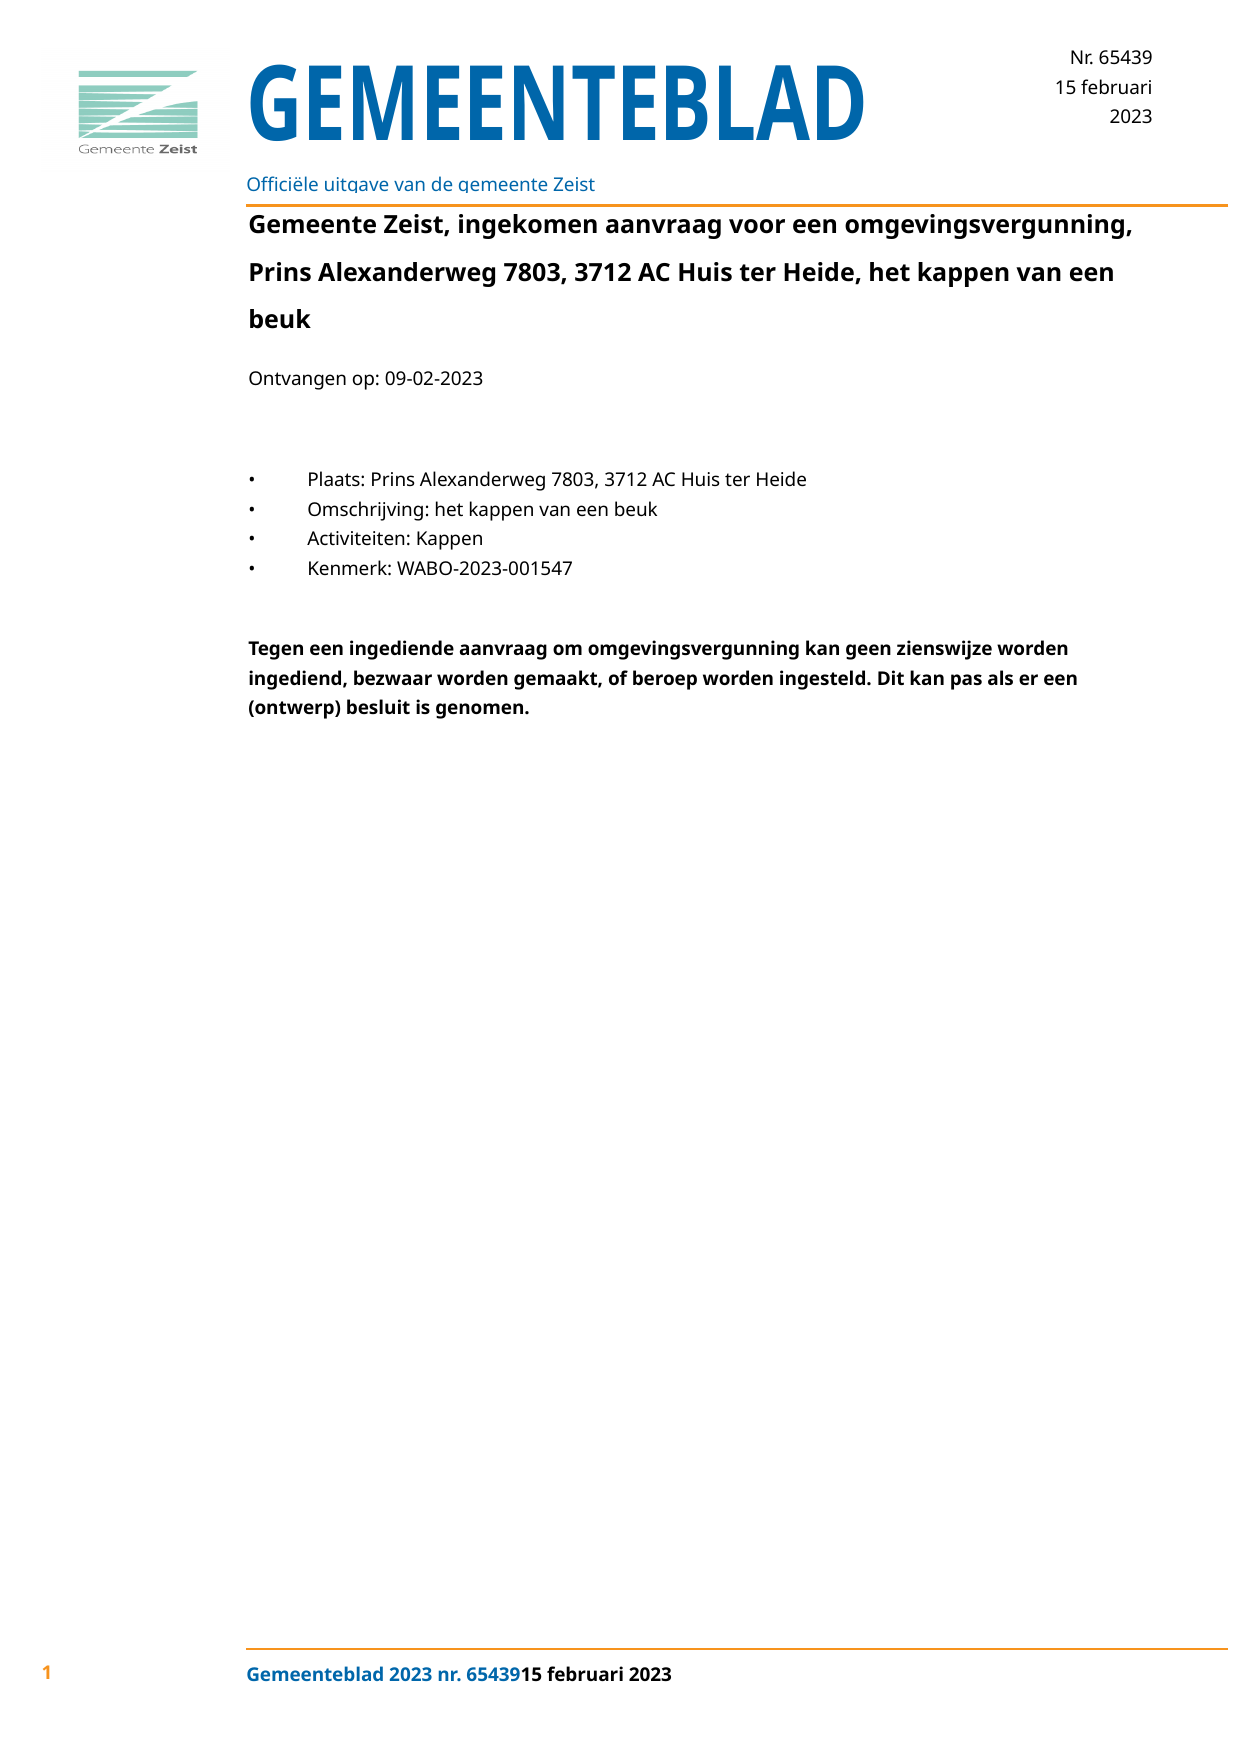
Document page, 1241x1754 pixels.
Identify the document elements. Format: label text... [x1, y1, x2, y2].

picture [41, 47, 231, 172]
list Activiteiten: Kappen [248, 526, 1152, 551]
text Tegen een ingediende aanvraag om omgevingsvergunning kan geen zienswijze worden ingediend, bezwaar worden gemaakt, of beroep worden ingesteld. Dit kan pas als er een (ontwerp) besluit is genomen. [248, 635, 1152, 720]
text Gemeente Zeist, ingekomen aanvraag voor een omgevingsvergunning, Prins Alexanderweg 7803, 3712 AC Huis ter Heide, het kappen van een beuk [248, 207, 1152, 336]
list Omschrijving: het kappen van een beuk [248, 496, 1152, 522]
text Ontvangen op: 09-02-2023 [248, 366, 1152, 391]
list Kenmerk: WABO-2023-001547 [248, 555, 1152, 581]
list Plaats: Prins Alexanderweg 7803, 3712 AC Huis ter Heide [248, 466, 1152, 492]
